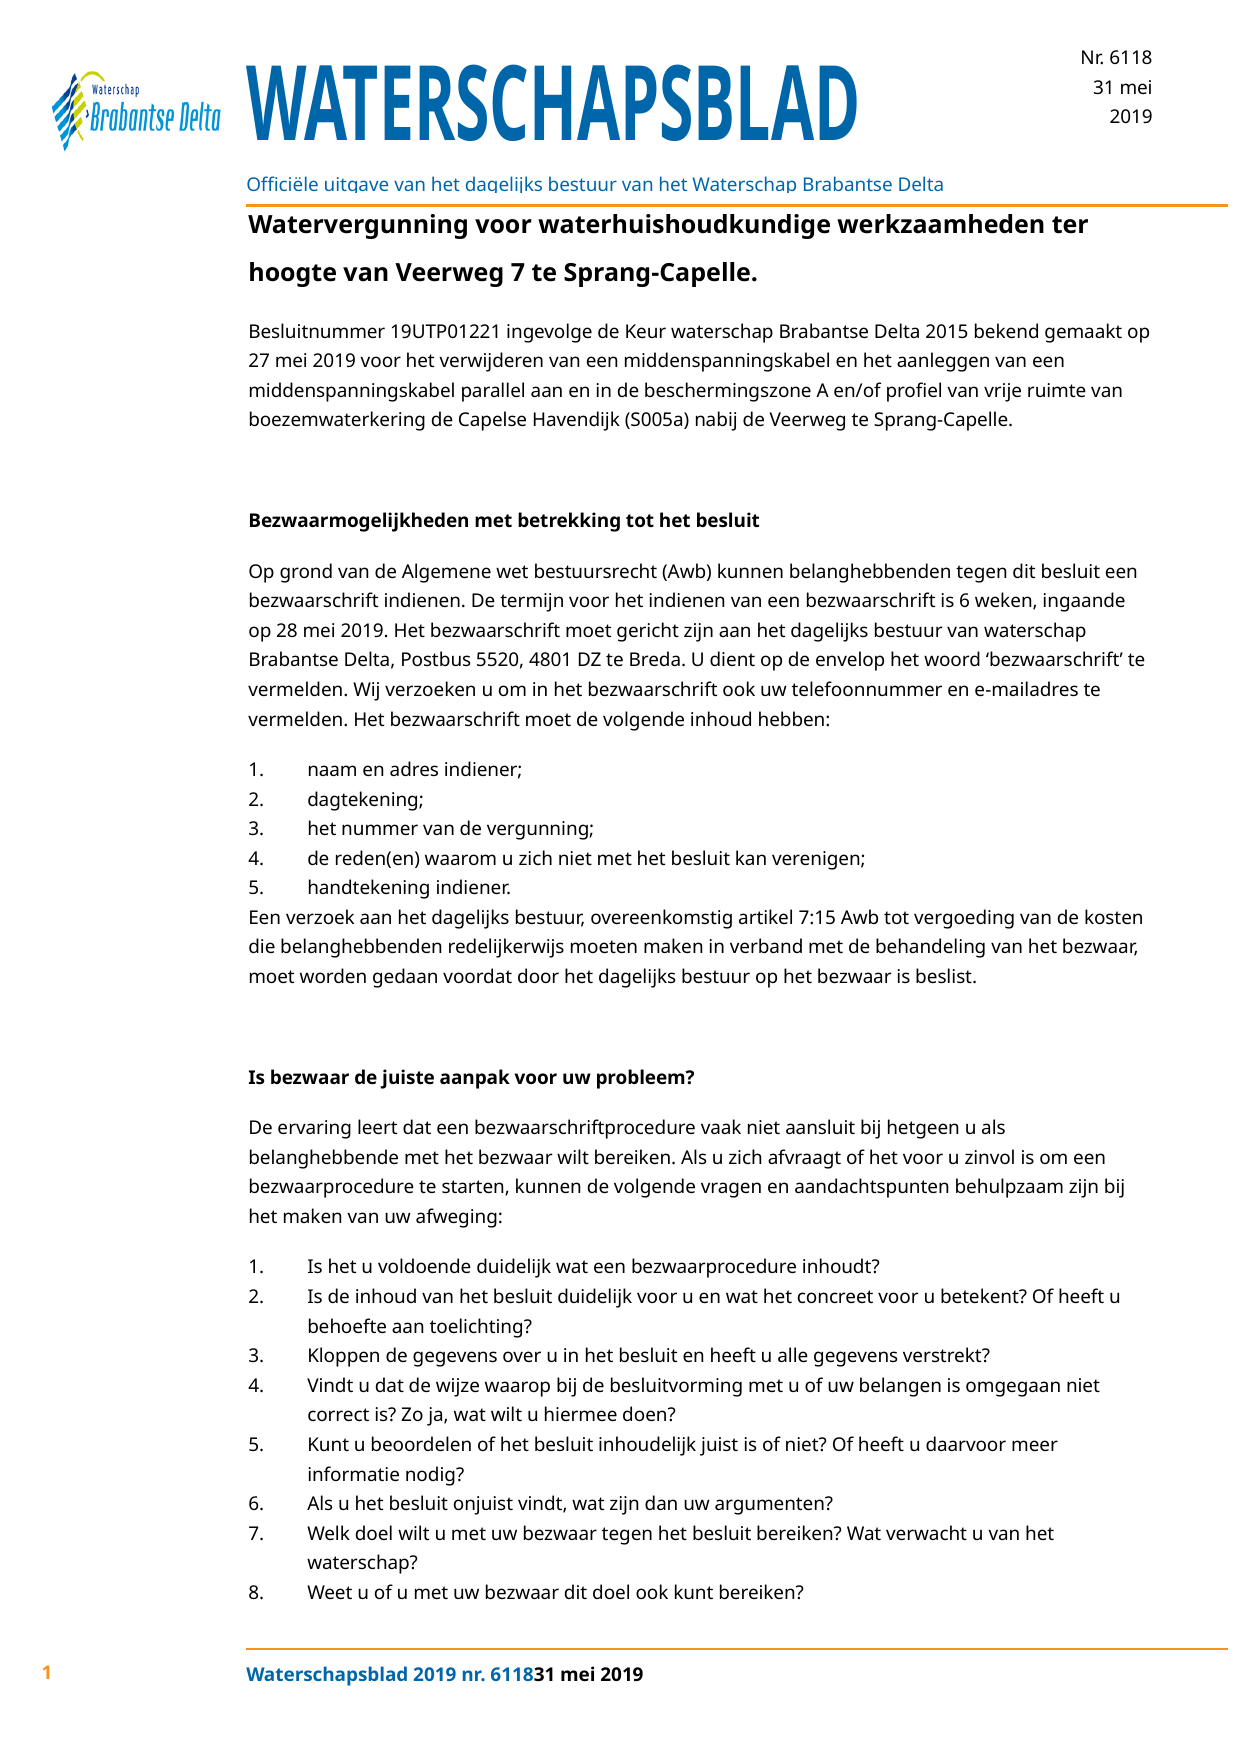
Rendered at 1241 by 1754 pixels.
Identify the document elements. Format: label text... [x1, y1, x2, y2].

list handtekening indiener. [248, 874, 1152, 900]
picture [41, 47, 231, 172]
list Is het u voldoende duidelijk wat een bezwaarprocedure inhoudt? [248, 1254, 1152, 1279]
list dagtekening; [248, 786, 1152, 812]
list Kunt u beoordelen of het besluit inhoudelijk juist is of niet? Of heeft u daarvoor meer informatie nodig? [248, 1431, 1152, 1487]
list naam en adres indiener; [248, 756, 1152, 782]
list Als u het besluit onjuist vindt, wat zijn dan uw argumenten? [248, 1490, 1152, 1516]
list de reden(en) waarom u zich niet met het besluit kan verenigen; [248, 845, 1152, 871]
list het nummer van de vergunning; [248, 815, 1152, 841]
list Welk doel wilt u met uw bezwaar tegen het besluit bereiken? Wat verwacht u van het waterschap? [248, 1520, 1152, 1575]
text Is bezwaar de juiste aanpak voor uw probleem? [248, 1064, 1152, 1090]
list Is de inhoud van het besluit duidelijk voor u en wat het concreet voor u betekent? Of heeft u behoefte aan toelichting? [248, 1283, 1152, 1339]
list Kloppen de gegevens over u in het besluit en heeft u alle gegevens verstrekt? [248, 1342, 1152, 1368]
text Besluitnummer 19UTP01221 ingevolge de Keur waterschap Brabantse Delta 2015 bekend gemaakt op 27 mei 2019 voor het verwijderen van een middenspanningskabel en het aanleggen van een middenspanningskabel parallel aan en in de beschermingszone A en/of profiel van vrije ruimte van boezemwaterkering de Capelse Havendijk (S005a) nabij de Veerweg te Sprang-Capelle. [248, 318, 1152, 432]
list Weet u of u met uw bezwaar dit doel ook kunt bereiken? [248, 1579, 1152, 1605]
text Watervergunning voor waterhuishoudkundige werkzaamheden ter hoogte van Veerweg 7 te Sprang-Capelle. [248, 207, 1152, 288]
list Vindt u dat de wijze waarop bij de besluitvorming met u of uw belangen is omgegaan niet correct is? Zo ja, wat wilt u hiermee doen? [248, 1372, 1152, 1427]
text Op grond van de Algemene wet bestuursrecht (Awb) kunnen belanghebbenden tegen dit besluit een bezwaarschrift indienen. De termijn voor het indienen van een bezwaarschrift is 6 weken, ingaande op 28 mei 2019. Het bezwaarschrift moet gericht zijn aan het dagelijks bestuur van waterschap Brabantse Delta, Postbus 5520, 4801 DZ te Breda. U dient op de envelop het woord ‘bezwaarschrift’ te vermelden. Wij verzoeken u om in het bezwaarschrift ook uw telefoonnummer en e‑mailadres te vermelden. Het bezwaarschrift moet de volgende inhoud hebben: [248, 558, 1152, 732]
text Een verzoek aan het dagelijks bestuur, overeenkomstig artikel 7:15 Awb tot vergoeding van de kosten die belanghebbenden redelijkerwijs moeten maken in verband met de behandeling van het bezwaar, moet worden gedaan voordat door het dagelijks bestuur op het bezwaar is beslist. [248, 904, 1152, 989]
text De ervaring leert dat een bezwaarschriftprocedure vaak niet aansluit bij hetgeen u als belanghebbende met het bezwaar wilt bereiken. Als u zich afvraagt of het voor u zinvol is om een bezwaarprocedure te starten, kunnen de volgende vragen en aandachtspunten behulpzaam zijn bij het maken van uw afweging: [248, 1114, 1152, 1229]
text Bezwaarmogelijkheden met betrekking tot het besluit [248, 507, 1152, 533]
